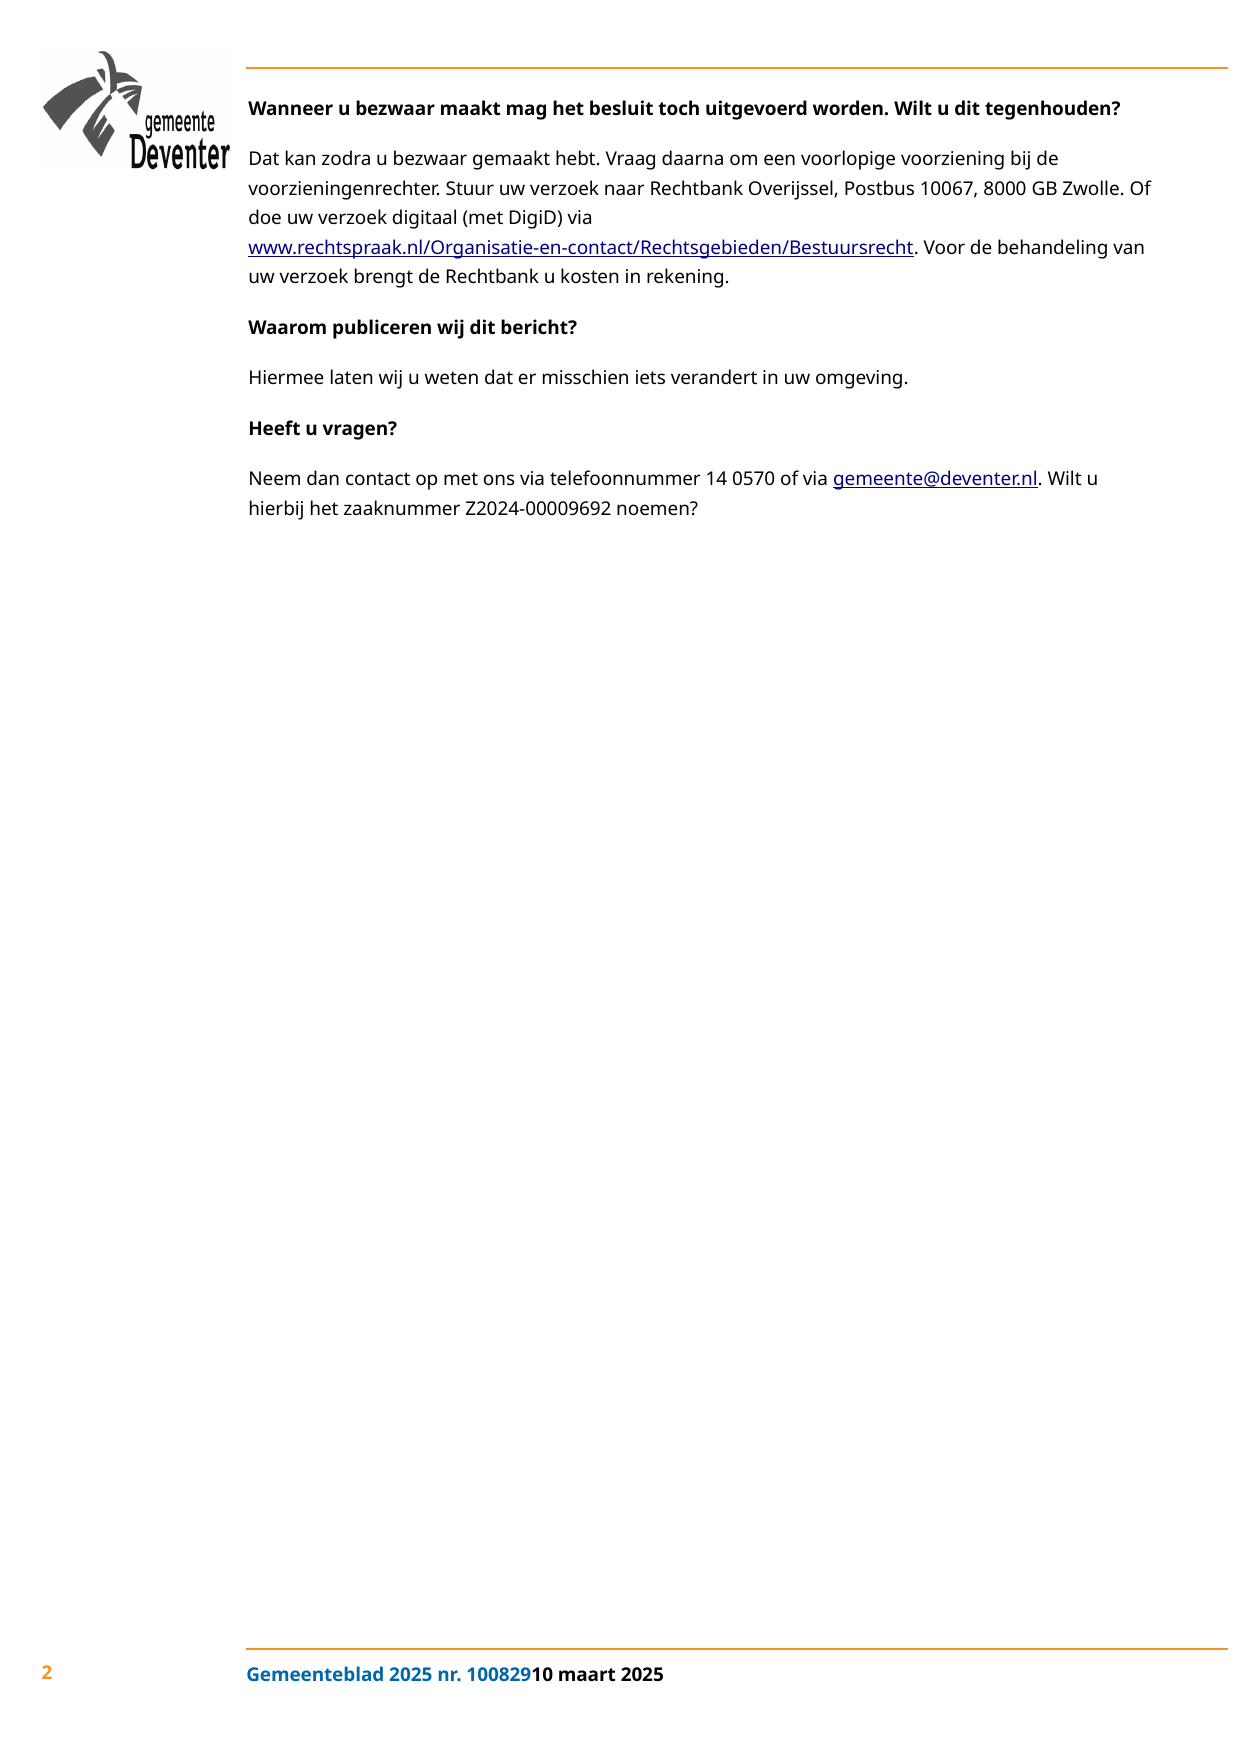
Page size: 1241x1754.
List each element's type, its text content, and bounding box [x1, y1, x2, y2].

text Hiermee laten wij u weten dat er misschien iets verandert in uw omgeving. [248, 364, 1152, 390]
text Waarom publiceren wij dit bericht? [248, 314, 1152, 340]
text Neem dan contact op met ons via telefoonnummer 14 0570 of via gemeente@deventer.nl. Wilt u hierbij het zaaknummer Z2024-00009692 noemen? [248, 465, 1152, 521]
text Dat kan zodra u bezwaar gemaakt hebt. Vraag daarna om een voorlopige voorziening bij de voorzieningenrechter. Stuur uw verzoek naar Rechtbank Overijssel, Postbus 10067, 8000 GB Zwolle. Of doe uw verzoek digitaal (met DigiD) via www.rechtspraak.nl/Organisatie-en-contact/Rechtsgebieden/Bestuursrecht. Voor de behandeling van uw verzoek brengt de Rechtbank u kosten in rekening. [248, 145, 1152, 289]
text Wanneer u bezwaar maakt mag het besluit toch uitgevoerd worden. Wilt u dit tegenhouden? [248, 95, 1152, 121]
text Heeft u vragen? [248, 415, 1152, 441]
picture [41, 47, 231, 172]
